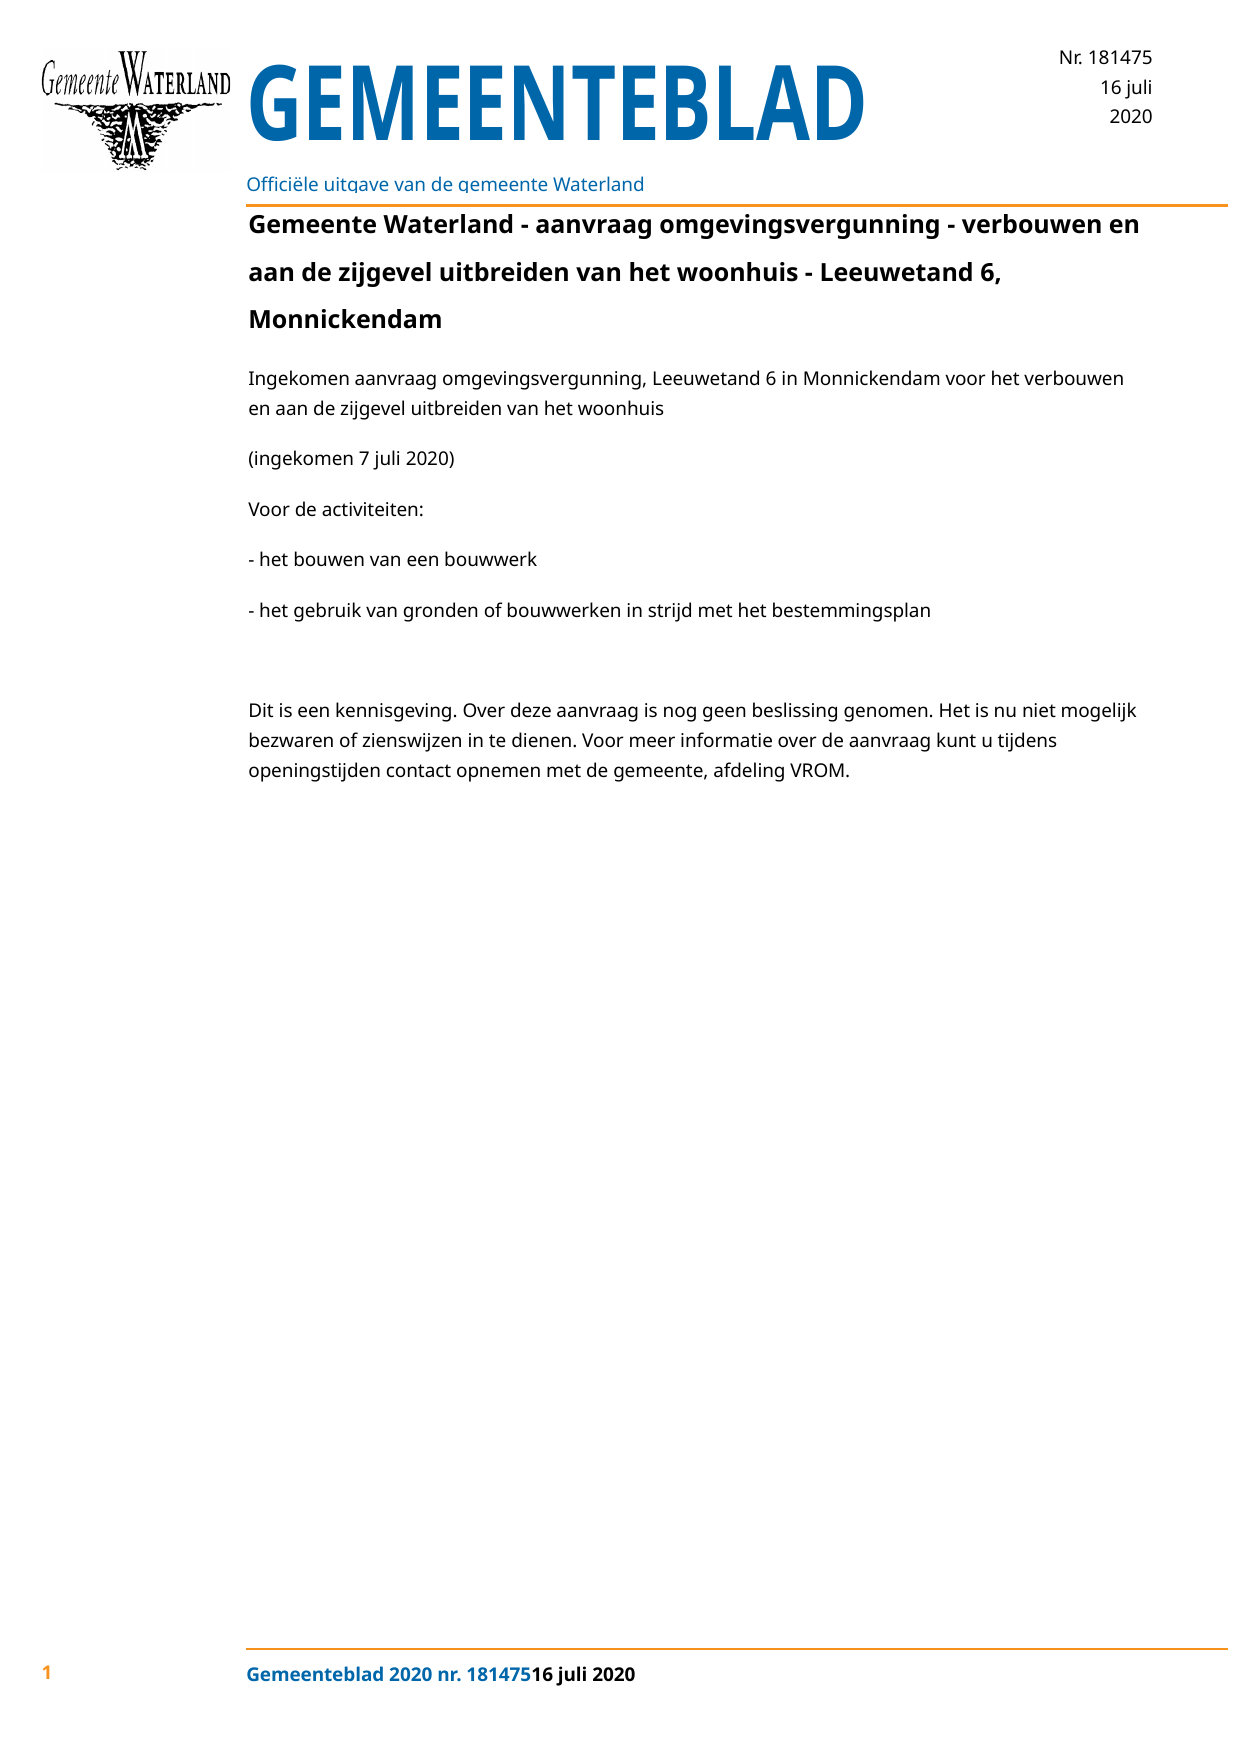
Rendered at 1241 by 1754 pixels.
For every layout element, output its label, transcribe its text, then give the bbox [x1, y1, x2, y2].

text Voor de activiteiten: [248, 496, 1152, 522]
text Dit is een kennisgeving. Over deze aanvraag is nog geen beslissing genomen. Het is nu niet mogelijk bezwaren of zienswijzen in te dienen. Voor meer informatie over de aanvraag kunt u tijdens openingstijden contact opnemen met de gemeente, afdeling VROM. [248, 698, 1152, 782]
text - het bouwen van een bouwwerk [248, 546, 1152, 572]
text Ingekomen aanvraag omgevingsvergunning, Leeuwetand 6 in Monnickendam voor het verbouwen en aan de zijgevel uitbreiden van het woonhuis [248, 366, 1152, 421]
picture [41, 47, 231, 172]
text Gemeente Waterland - aanvraag omgevingsvergunning - verbouwen en aan de zijgevel uitbreiden van het woonhuis - Leeuwetand 6, Monnickendam [248, 207, 1152, 336]
text - het gebruik van gronden of bouwwerken in strijd met het bestemmingsplan [248, 597, 1152, 622]
text (ingekomen 7 juli 2020) [248, 446, 1152, 471]
